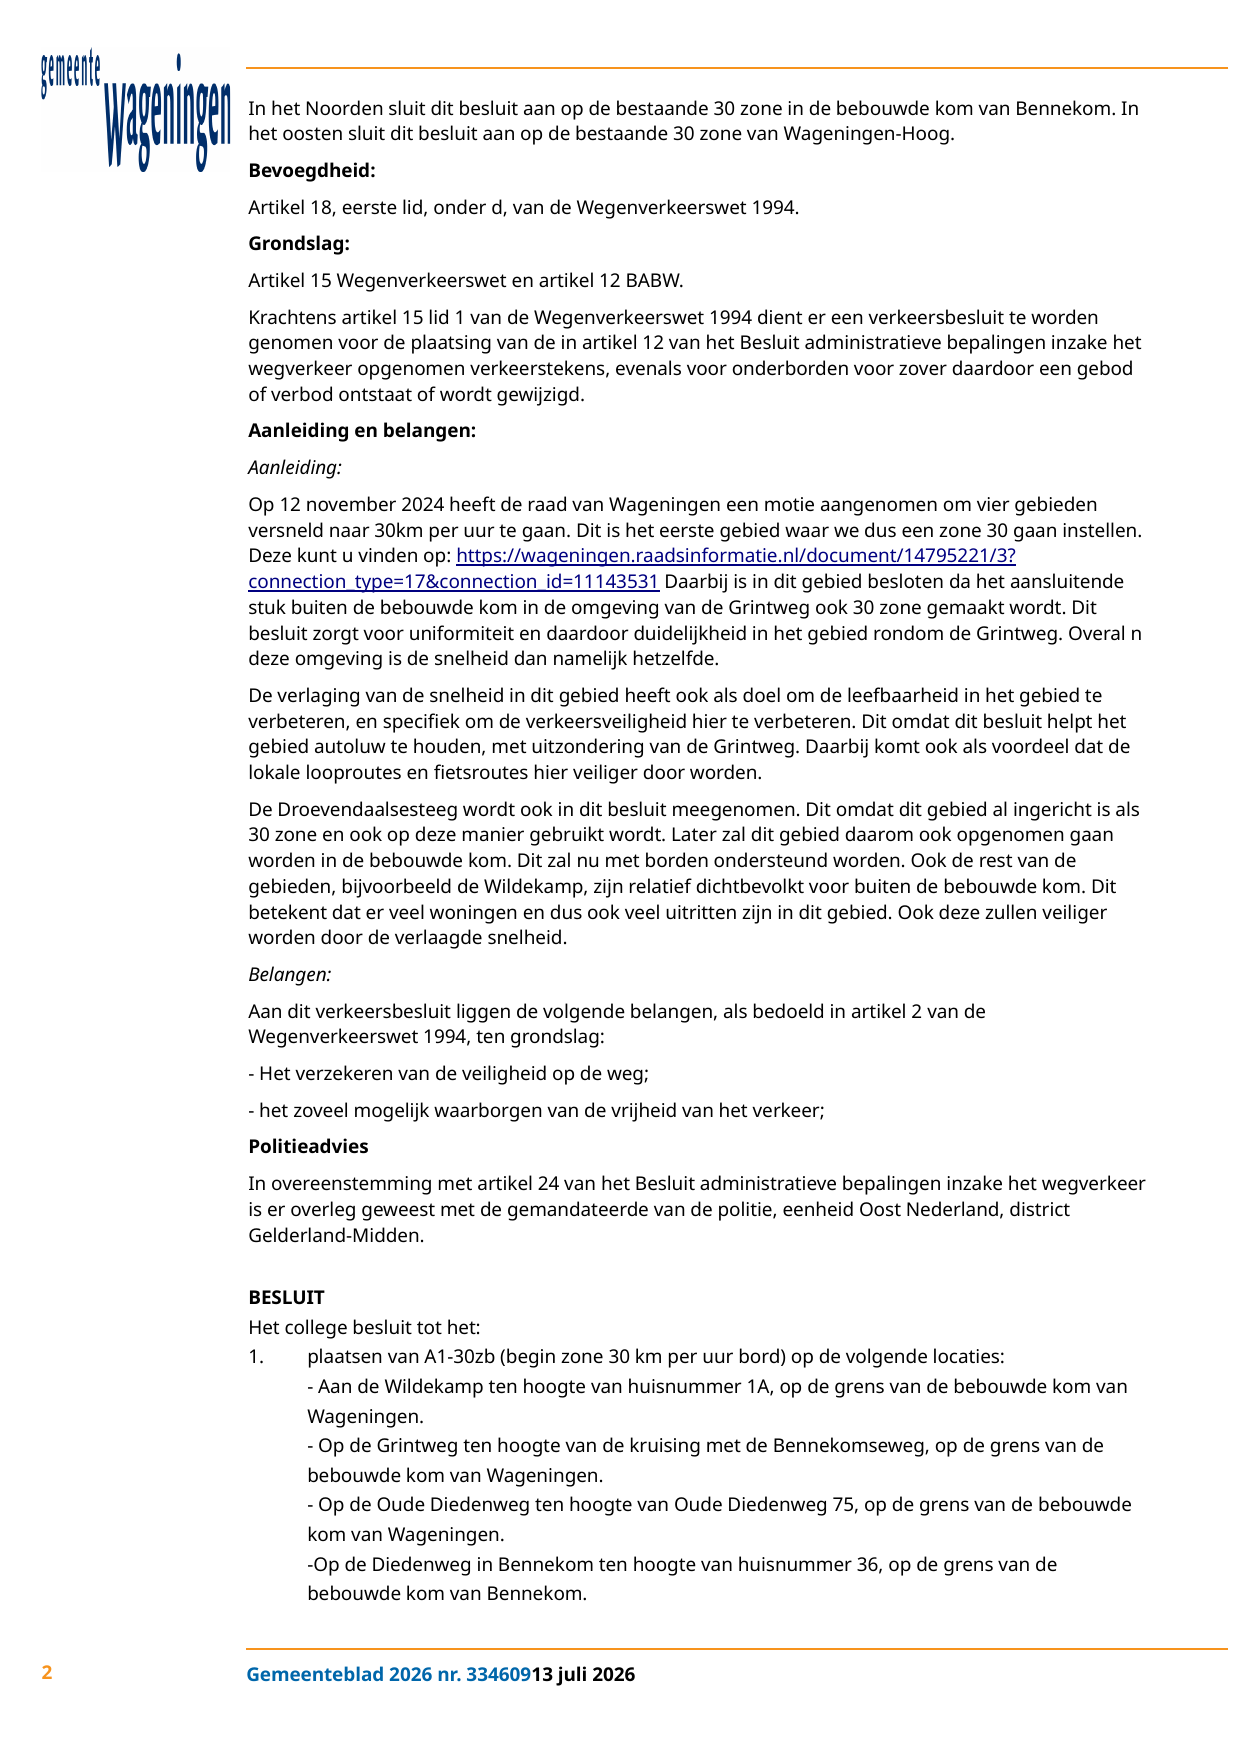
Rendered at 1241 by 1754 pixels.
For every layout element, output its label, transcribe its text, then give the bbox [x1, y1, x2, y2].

text Krachtens artikel 15 lid 1 van de Wegenverkeerswet 1994 dient er een verkeersbesluit te worden genomen voor de plaatsing van de in artikel 12 van het Besluit administratieve bepalingen inzake het wegverkeer opgenomen verkeerstekens, evenals voor onderborden voor zover daardoor een gebod of verbod ontstaat of wordt gewijzigd. [248, 304, 1152, 407]
text Aanleiding en belangen: [248, 418, 1152, 443]
text In het Noorden sluit dit besluit aan op de bestaande 30 zone in de bebouwde kom van Bennekom. In het oosten sluit dit besluit aan op de bestaande 30 zone van Wageningen-Hoog. [248, 95, 1152, 146]
list - Op de Grintweg ten hoogte van de kruising met de Bennekomseweg, op de grens van de bebouwde kom van Wageningen. [248, 1432, 1152, 1488]
text Het college besluit tot het: [248, 1314, 1152, 1340]
text Op 12 november 2024 heeft de raad van Wageningen een motie aangenomen om vier gebieden versneld naar 30km per uur te gaan. Dit is het eerste gebied waar we dus een zone 30 gaan instellen. Deze kunt u vinden op: https://wageningen.raadsinformatie.nl/document/14795221/3?connection_type=17&connection_id=11143531 Daarbij is in dit gebied besloten da het aansluitende stuk buiten de bebouwde kom in de omgeving van de Grintweg ook 30 zone gemaakt wordt. Dit besluit zorgt voor uniformiteit en daardoor duidelijkheid in het gebied rondom de Grintweg. Overal n deze omgeving is de snelheid dan namelijk hetzelfde. [248, 491, 1152, 671]
text Politieadvies [248, 1134, 1152, 1159]
list - Aan de Wildekamp ten hoogte van huisnummer 1A, op de grens van de bebouwde kom van Wageningen. [248, 1373, 1152, 1428]
text De Droevendaalsesteeg wordt ook in dit besluit meegenomen. Dit omdat dit gebied al ingericht is als 30 zone en ook op deze manier gebruikt wordt. Later zal dit gebied daarom ook opgenomen gaan worden in de bebouwde kom. Dit zal nu met borden ondersteund worden. Ook de rest van de gebieden, bijvoorbeeld de Wildekamp, zijn relatief dichtbevolkt voor buiten de bebouwde kom. Dit betekent dat er veel woningen en dus ook veel uitritten zijn in dit gebied. Ook deze zullen veiliger worden door de verlaagde snelheid. [248, 796, 1152, 950]
text In overeenstemming met artikel 24 van het Besluit administratieve bepalingen inzake het wegverkeer is er overleg geweest met de gemandateerde van de politie, eenheid Oost Nederland, district Gelderland-Midden. [248, 1170, 1152, 1247]
list -Op de Diedenweg in Bennekom ten hoogte van huisnummer 36, op de grens van de bebouwde kom van Bennekom. [248, 1551, 1152, 1606]
text Belangen: [248, 961, 1152, 987]
text - het zoveel mogelijk waarborgen van de vrijheid van het verkeer; [248, 1097, 1152, 1123]
text Artikel 18, eerste lid, onder d, van de Wegenverkeerswet 1994. [248, 194, 1152, 219]
text Artikel 15 Wegenverkeerswet en artikel 12 BABW. [248, 267, 1152, 293]
text Grondslag: [248, 231, 1152, 256]
text Aan dit verkeersbesluit liggen de volgende belangen, als bedoeld in artikel 2 van de Wegenverkeerswet 1994, ten grondslag: [248, 998, 1152, 1049]
text Bevoegdheid: [248, 157, 1152, 183]
list plaatsen van A1-30zb (begin zone 30 km per uur bord) op de volgende locaties: [248, 1344, 1152, 1369]
picture [41, 47, 231, 172]
text De verlaging van de snelheid in dit gebied heeft ook als doel om de leefbaarheid in het gebied te verbeteren, en specifiek om de verkeersveiligheid hier te verbeteren. Dit omdat dit besluit helpt het gebied autoluw te houden, met uitzondering van de Grintweg. Daarbij komt ook als voordeel dat de lokale looproutes en fietsroutes hier veiliger door worden. [248, 682, 1152, 785]
text Aanleiding: [248, 454, 1152, 480]
text BESLUIT [248, 1284, 1152, 1310]
list - Op de Oude Diedenweg ten hoogte van Oude Diedenweg 75, op de grens van de bebouwde kom van Wageningen. [248, 1492, 1152, 1547]
text - Het verzekeren van de veiligheid op de weg; [248, 1060, 1152, 1086]
